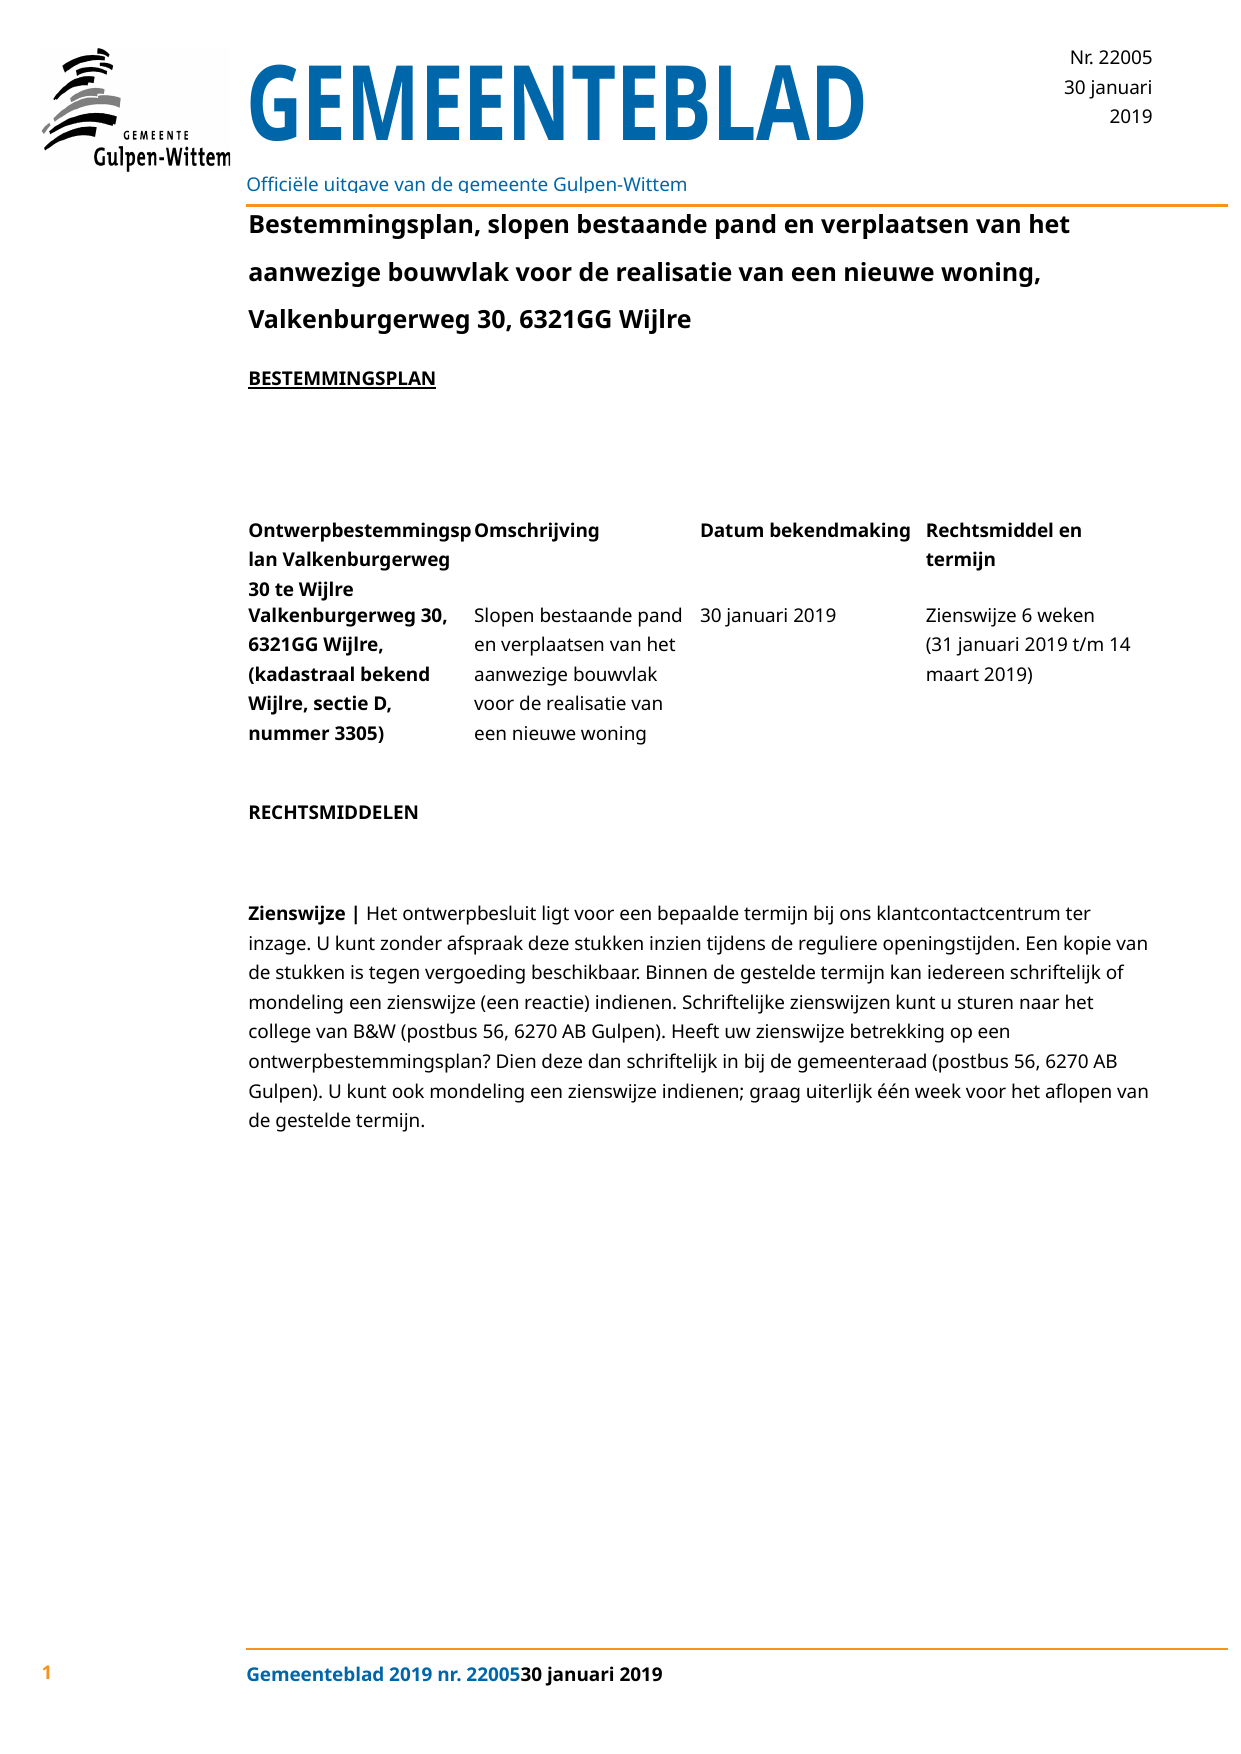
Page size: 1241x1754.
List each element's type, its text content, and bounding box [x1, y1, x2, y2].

table_header Omschrijving [474, 517, 700, 602]
picture [41, 47, 231, 172]
table_cell Valkenburgerweg 30, 6321GG Wijlre, (kadastraal bekend Wijlre, sectie D, nummer 3305) [248, 602, 474, 746]
table_header Datum bekendmaking [700, 517, 926, 602]
text RECHTSMIDDELEN [248, 799, 1152, 825]
text Bestemmingsplan, slopen bestaande pand en verplaatsen van het aanwezige bouwvlak voor de realisatie van een nieuwe woning, Valkenburgerweg 30, 6321GG Wijlre [248, 207, 1152, 336]
text BESTEMMINGSPLAN [248, 366, 1152, 391]
table_cell Zienswijze 6 weken (31 januari 2019 t/m 14 maart 2019) [926, 602, 1152, 746]
table_header Rechtsmiddel en termijn [926, 517, 1152, 602]
table_cell 30 januari 2019 [700, 602, 926, 746]
text Zienswijze | Het ontwerpbesluit ligt voor een bepaalde termijn bij ons klantcontactcentrum ter inzage. U kunt zonder afspraak deze stukken inzien tijdens de reguliere openingstijden. Een kopie van de stukken is tegen vergoeding beschikbaar. Binnen de gestelde termijn kan iedereen schriftelijk of mondeling een zienswijze (een reactie) indienen. Schriftelijke zienswijzen kunt u sturen naar het college van B&W (postbus 56, 6270 AB Gulpen). Heeft uw zienswijze betrekking op een ontwerpbestemmingsplan? Dien deze dan schriftelijk in bij de gemeenteraad (postbus 56, 6270 AB Gulpen). U kunt ook mondeling een zienswijze indienen; graag uiterlijk één week voor het aflopen van de gestelde termijn. [248, 900, 1152, 1133]
table_cell Slopen bestaande pand en verplaatsen van het aanwezige bouwvlak voor de realisatie van een nieuwe woning [474, 602, 700, 746]
table_header Ontwerpbestemmingsplan Valkenburgerweg 30 te Wijlre [248, 517, 474, 602]
